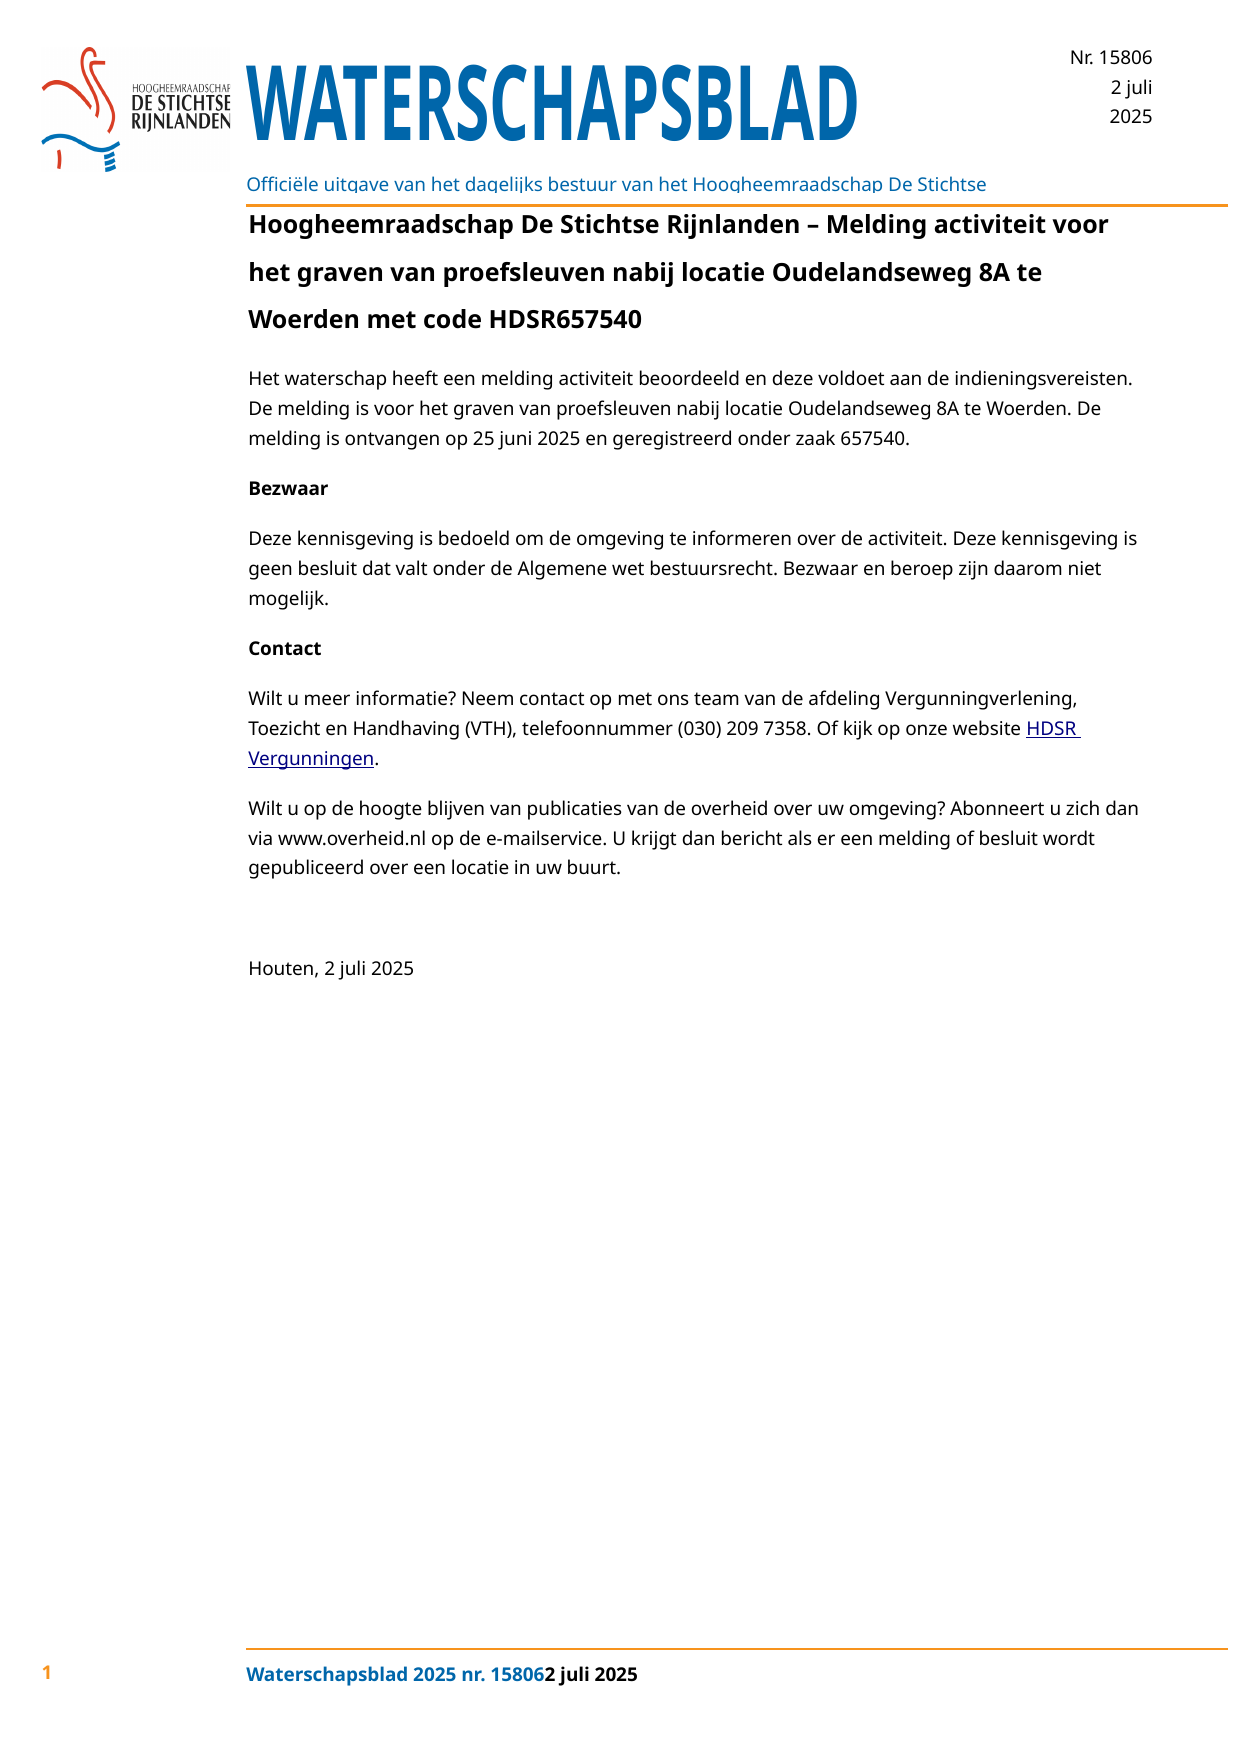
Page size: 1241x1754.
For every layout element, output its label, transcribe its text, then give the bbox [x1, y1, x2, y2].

text Houten, 2 juli 2025 [248, 955, 1152, 981]
text Deze kennisgeving is bedoeld om de omgeving te informeren over de activiteit. Deze kennisgeving is geen besluit dat valt onder de Algemene wet bestuursrecht. Bezwaar en beroep zijn daarom niet mogelijk. [248, 526, 1152, 610]
text Het waterschap heeft een melding activiteit beoordeeld en deze voldoet aan de indieningsvereisten. De melding is voor het graven van proefsleuven nabij locatie Oudelandseweg 8A te Woerden. De melding is ontvangen op 25 juni 2025 en geregistreerd onder zaak 657540. [248, 366, 1152, 450]
text Wilt u op de hoogte blijven van publicaties van de overheid over uw omgeving? Abonneert u zich dan via www.overheid.nl op de e-mailservice. U krijgt dan bericht als er een melding of besluit wordt gepubliceerd over een locatie in uw buurt. [248, 795, 1152, 880]
text Bezwaar [248, 475, 1152, 501]
text Hoogheemraadschap De Stichtse Rijnlanden – Melding activiteit voor het graven van proefsleuven nabij locatie Oudelandseweg 8A te Woerden met code HDSR657540 [248, 207, 1152, 336]
text Contact [248, 635, 1152, 661]
text Wilt u meer informatie? Neem contact op met ons team van de afdeling Vergunningverlening, Toezicht en Handhaving (VTH), telefoonnummer (030) 209 7358. Of kijk op onze website HDSR Vergunningen. [248, 686, 1152, 770]
picture [41, 47, 231, 172]
